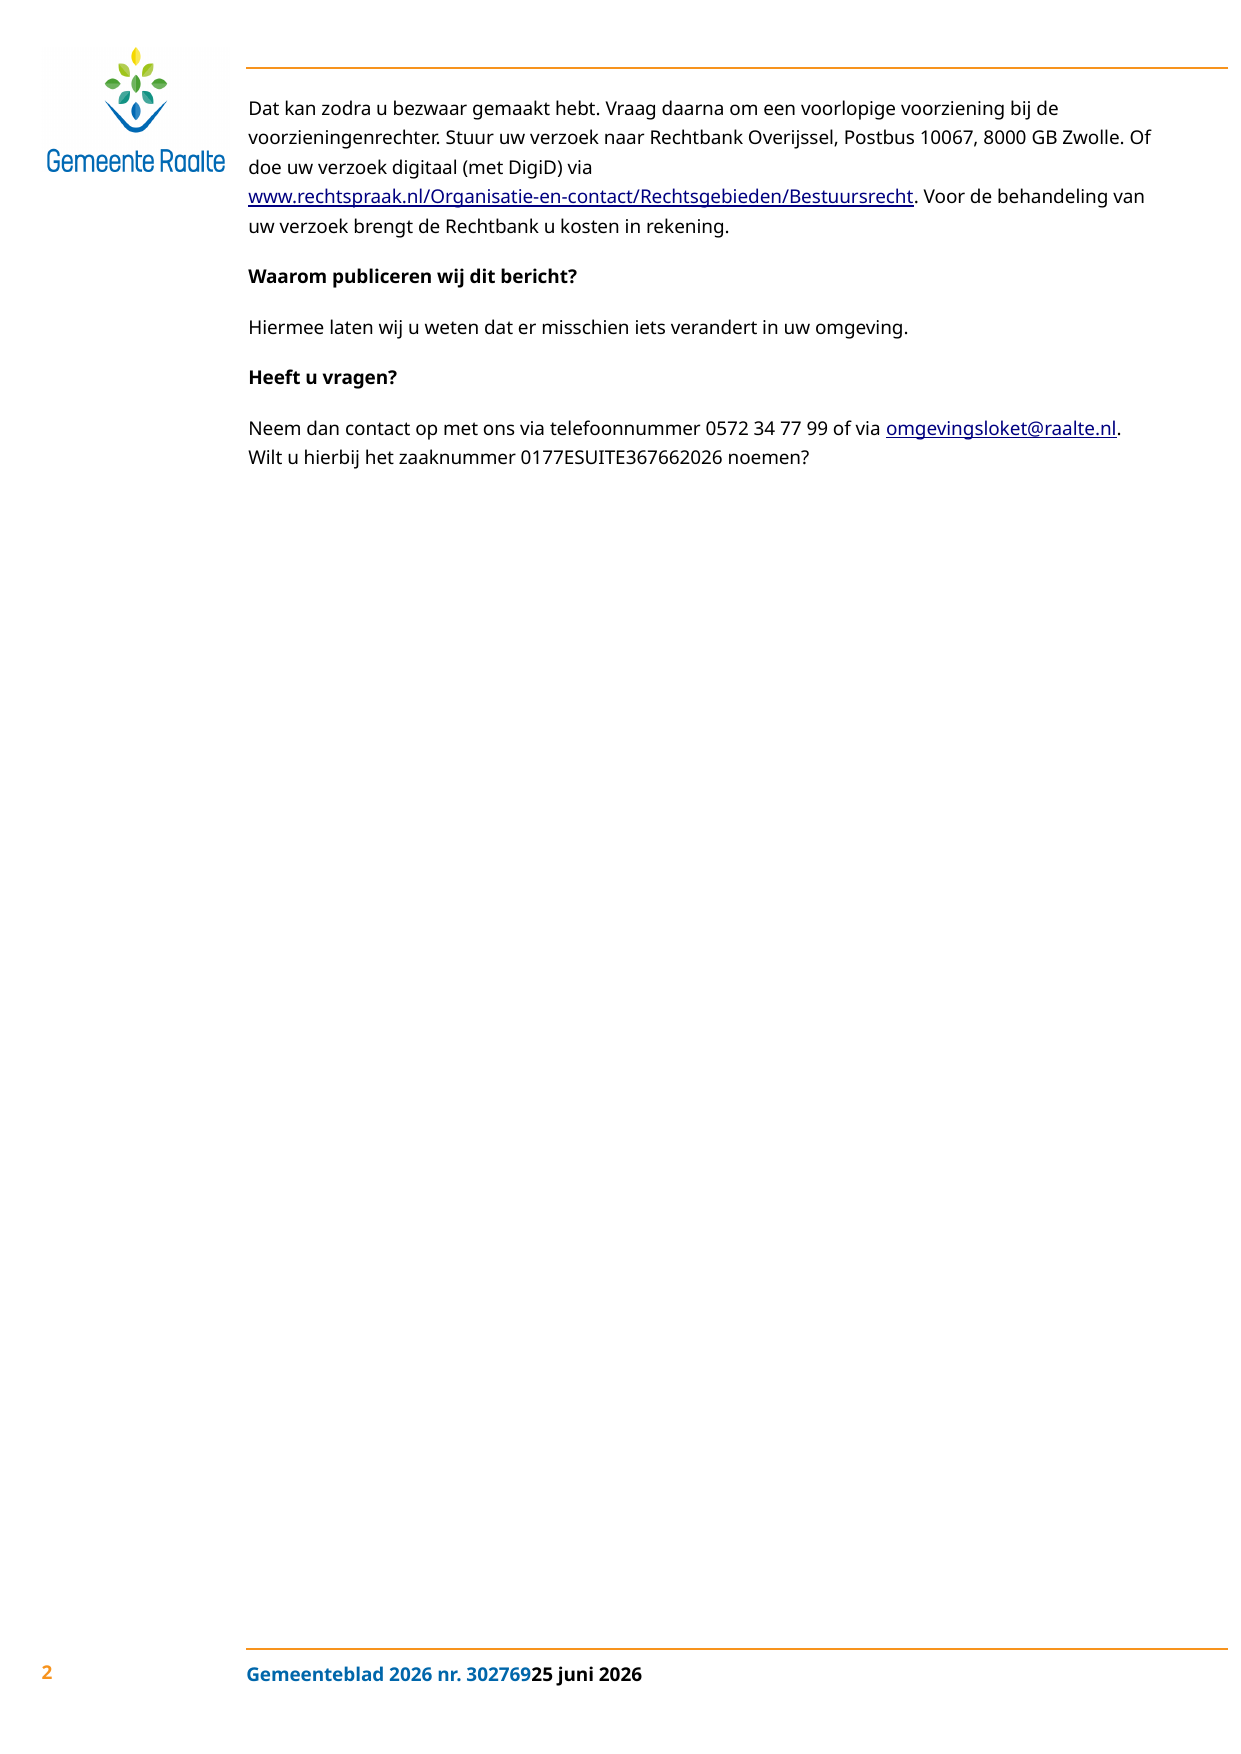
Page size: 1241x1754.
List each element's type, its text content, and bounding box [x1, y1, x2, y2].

picture [41, 47, 231, 172]
text Neem dan contact op met ons via telefoonnummer 0572 34 77 99 of via omgevingsloket@raalte.nl. Wilt u hierbij het zaaknummer 0177ESUITE367662026 noemen? [248, 415, 1152, 470]
text Heeft u vragen? [248, 364, 1152, 390]
text Hiermee laten wij u weten dat er misschien iets verandert in uw omgeving. [248, 314, 1152, 340]
text Dat kan zodra u bezwaar gemaakt hebt. Vraag daarna om een voorlopige voorziening bij de voorzieningenrechter. Stuur uw verzoek naar Rechtbank Overijssel, Postbus 10067, 8000 GB Zwolle. Of doe uw verzoek digitaal (met DigiD) via www.rechtspraak.nl/Organisatie-en-contact/Rechtsgebieden/Bestuursrecht. Voor de behandeling van uw verzoek brengt de Rechtbank u kosten in rekening. [248, 95, 1152, 239]
text Waarom publiceren wij dit bericht? [248, 263, 1152, 289]
